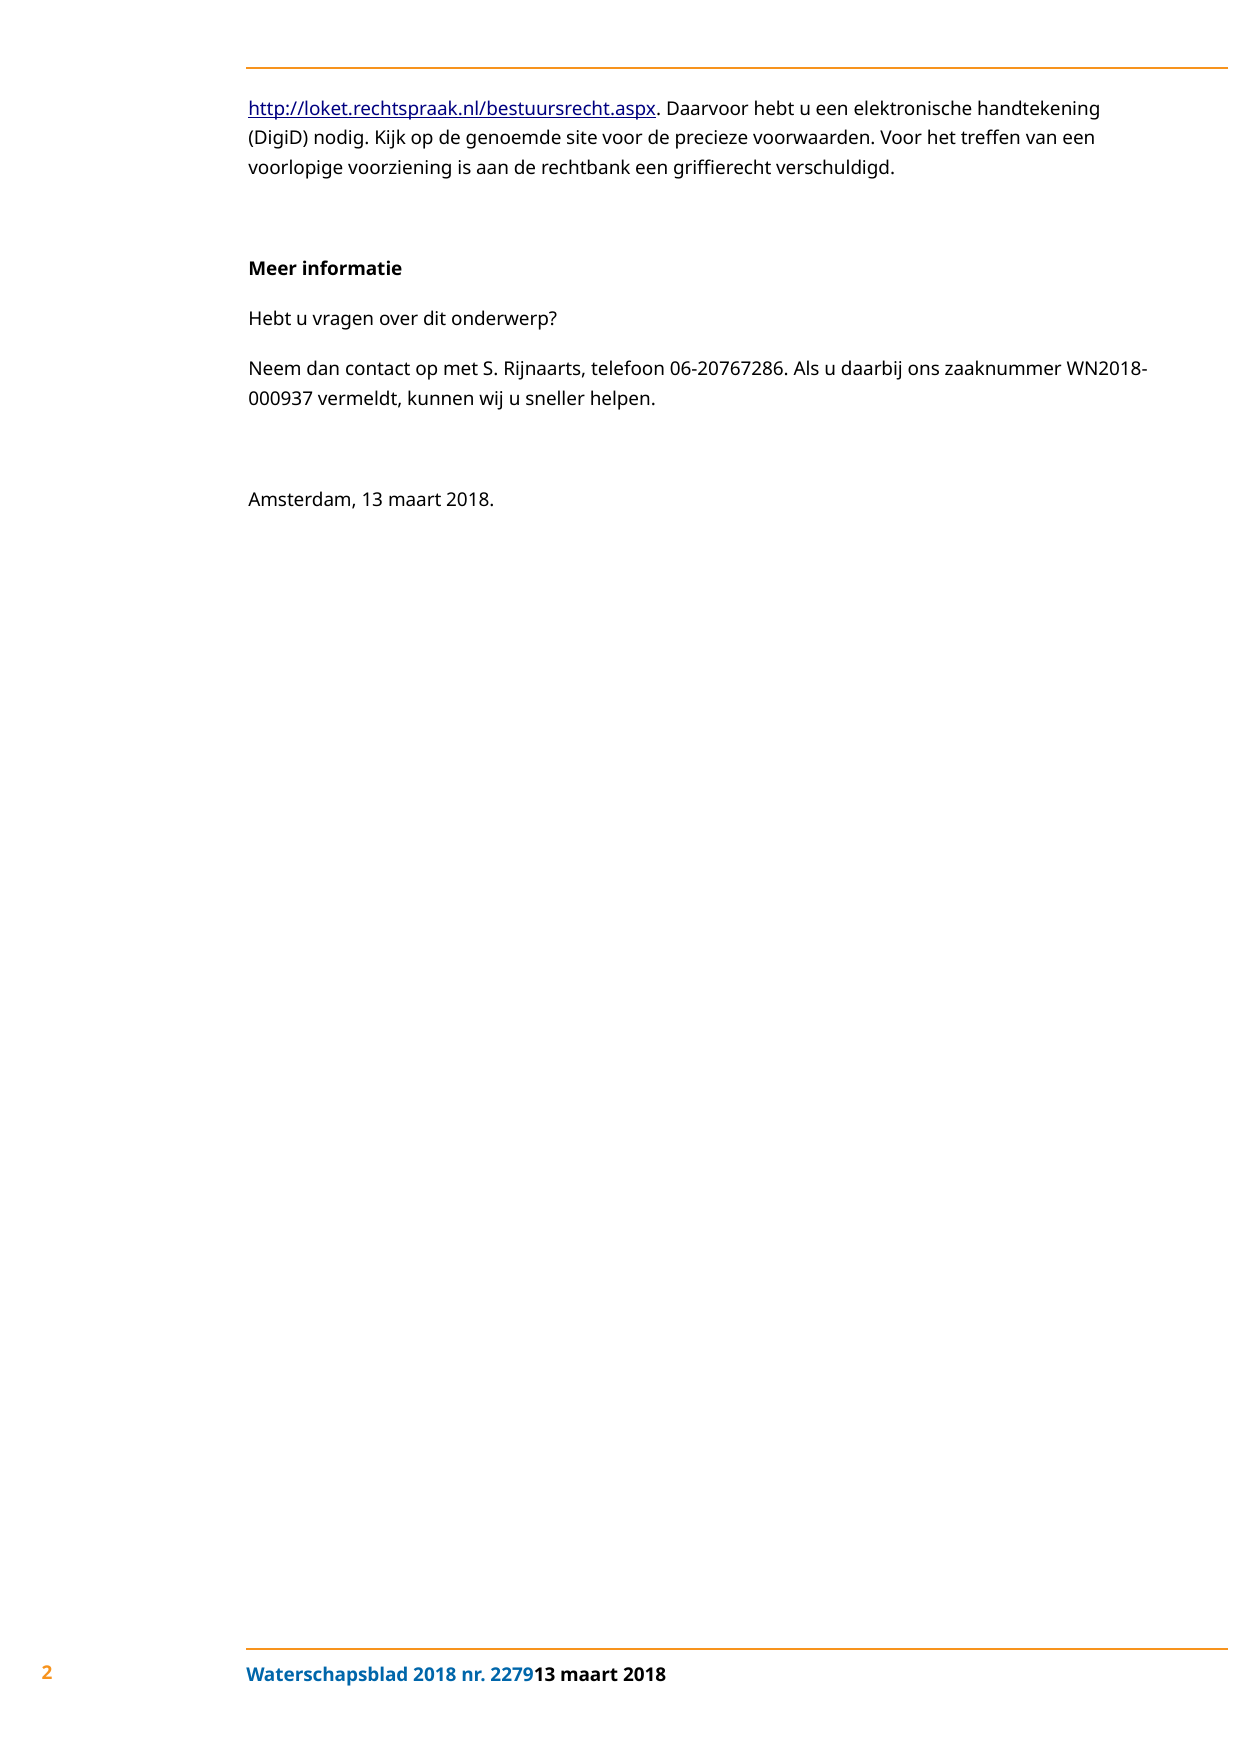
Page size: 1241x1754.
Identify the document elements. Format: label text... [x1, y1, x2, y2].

text Neem dan contact op met S. Rijnaarts, telefoon 06-20767286. Als u daarbij ons zaaknummer WN2018-000937 vermeldt, kunnen wij u sneller helpen. [248, 356, 1152, 411]
picture [41, 47, 231, 172]
text Meer informatie [248, 255, 1152, 281]
text Amsterdam, 13 maart 2018. [248, 486, 1152, 512]
text Hebt u vragen over dit onderwerp? [248, 305, 1152, 331]
text http://loket.rechtspraak.nl/bestuursrecht.aspx. Daarvoor hebt u een elektronische handtekening (DigiD) nodig. Kijk op de genoemde site voor de precieze voorwaarden. Voor het treffen van een voorlopige voorziening is aan de rechtbank een griffierecht verschuldigd. [248, 95, 1152, 180]
